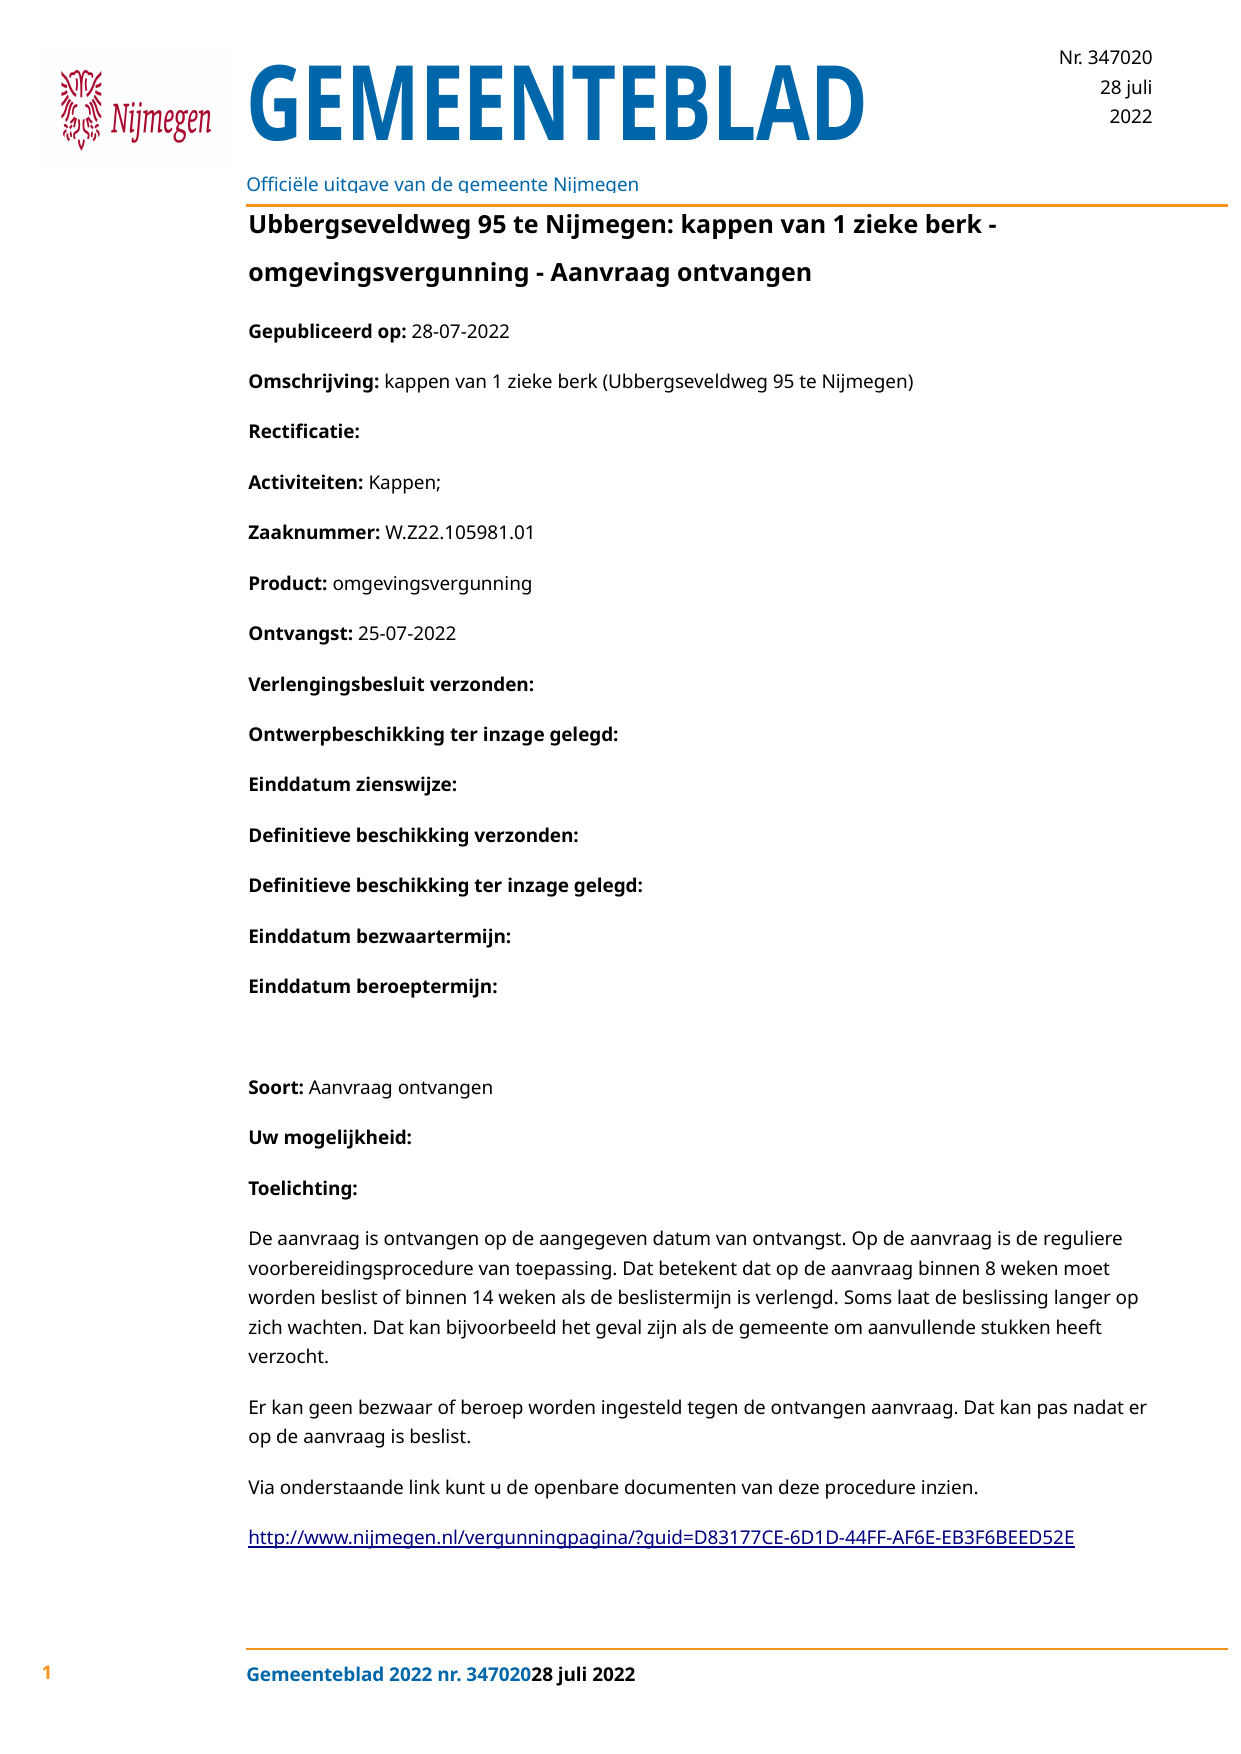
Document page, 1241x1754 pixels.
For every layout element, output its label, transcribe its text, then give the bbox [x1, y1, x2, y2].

text Einddatum bezwaartermijn: [248, 923, 1152, 949]
text Gepubliceerd op: 28-07-2022 [248, 318, 1152, 344]
text Ubbergseveldweg 95 te Nijmegen: kappen van 1 zieke berk - omgevingsvergunning - Aanvraag ontvangen [248, 207, 1152, 288]
text Ontvangst: 25-07-2022 [248, 620, 1152, 646]
text Definitieve beschikking verzonden: [248, 822, 1152, 848]
text Soort: Aanvraag ontvangen [248, 1074, 1152, 1100]
text Zaaknummer: W.Z22.105981.01 [248, 519, 1152, 545]
text Er kan geen bezwaar of beroep worden ingesteld tegen de ontvangen aanvraag. Dat kan pas nadat er op de aanvraag is beslist. [248, 1394, 1152, 1449]
text http://www.nijmegen.nl/vergunningpagina/?guid=D83177CE-6D1D-44FF-AF6E-EB3F6BEED52E [248, 1524, 1152, 1550]
text Via onderstaande link kunt u de openbare documenten van deze procedure inzien. [248, 1474, 1152, 1500]
text Product: omgevingsvergunning [248, 570, 1152, 596]
text Rectificatie: [248, 419, 1152, 444]
text Omschrijving: kappen van 1 zieke berk (Ubbergseveldweg 95 te Nijmegen) [248, 368, 1152, 394]
picture [41, 47, 231, 172]
text Verlengingsbesluit verzonden: [248, 671, 1152, 697]
text Toelichting: [248, 1175, 1152, 1201]
text Einddatum beroeptermijn: [248, 973, 1152, 999]
text Definitieve beschikking ter inzage gelegd: [248, 872, 1152, 898]
text De aanvraag is ontvangen op de aangegeven datum van ontvangst. Op de aanvraag is de reguliere voorbereidingsprocedure van toepassing. Dat betekent dat op de aanvraag binnen 8 weken moet worden beslist of binnen 14 weken als de beslistermijn is verlengd. Soms laat de beslissing langer op zich wachten. Dat kan bijvoorbeeld het geval zijn als de gemeente om aanvullende stukken heeft verzocht. [248, 1225, 1152, 1369]
text Ontwerpbeschikking ter inzage gelegd: [248, 721, 1152, 747]
text Activiteiten: Kappen; [248, 469, 1152, 495]
text Uw mogelijkheid: [248, 1124, 1152, 1150]
text Einddatum zienswijze: [248, 772, 1152, 797]
